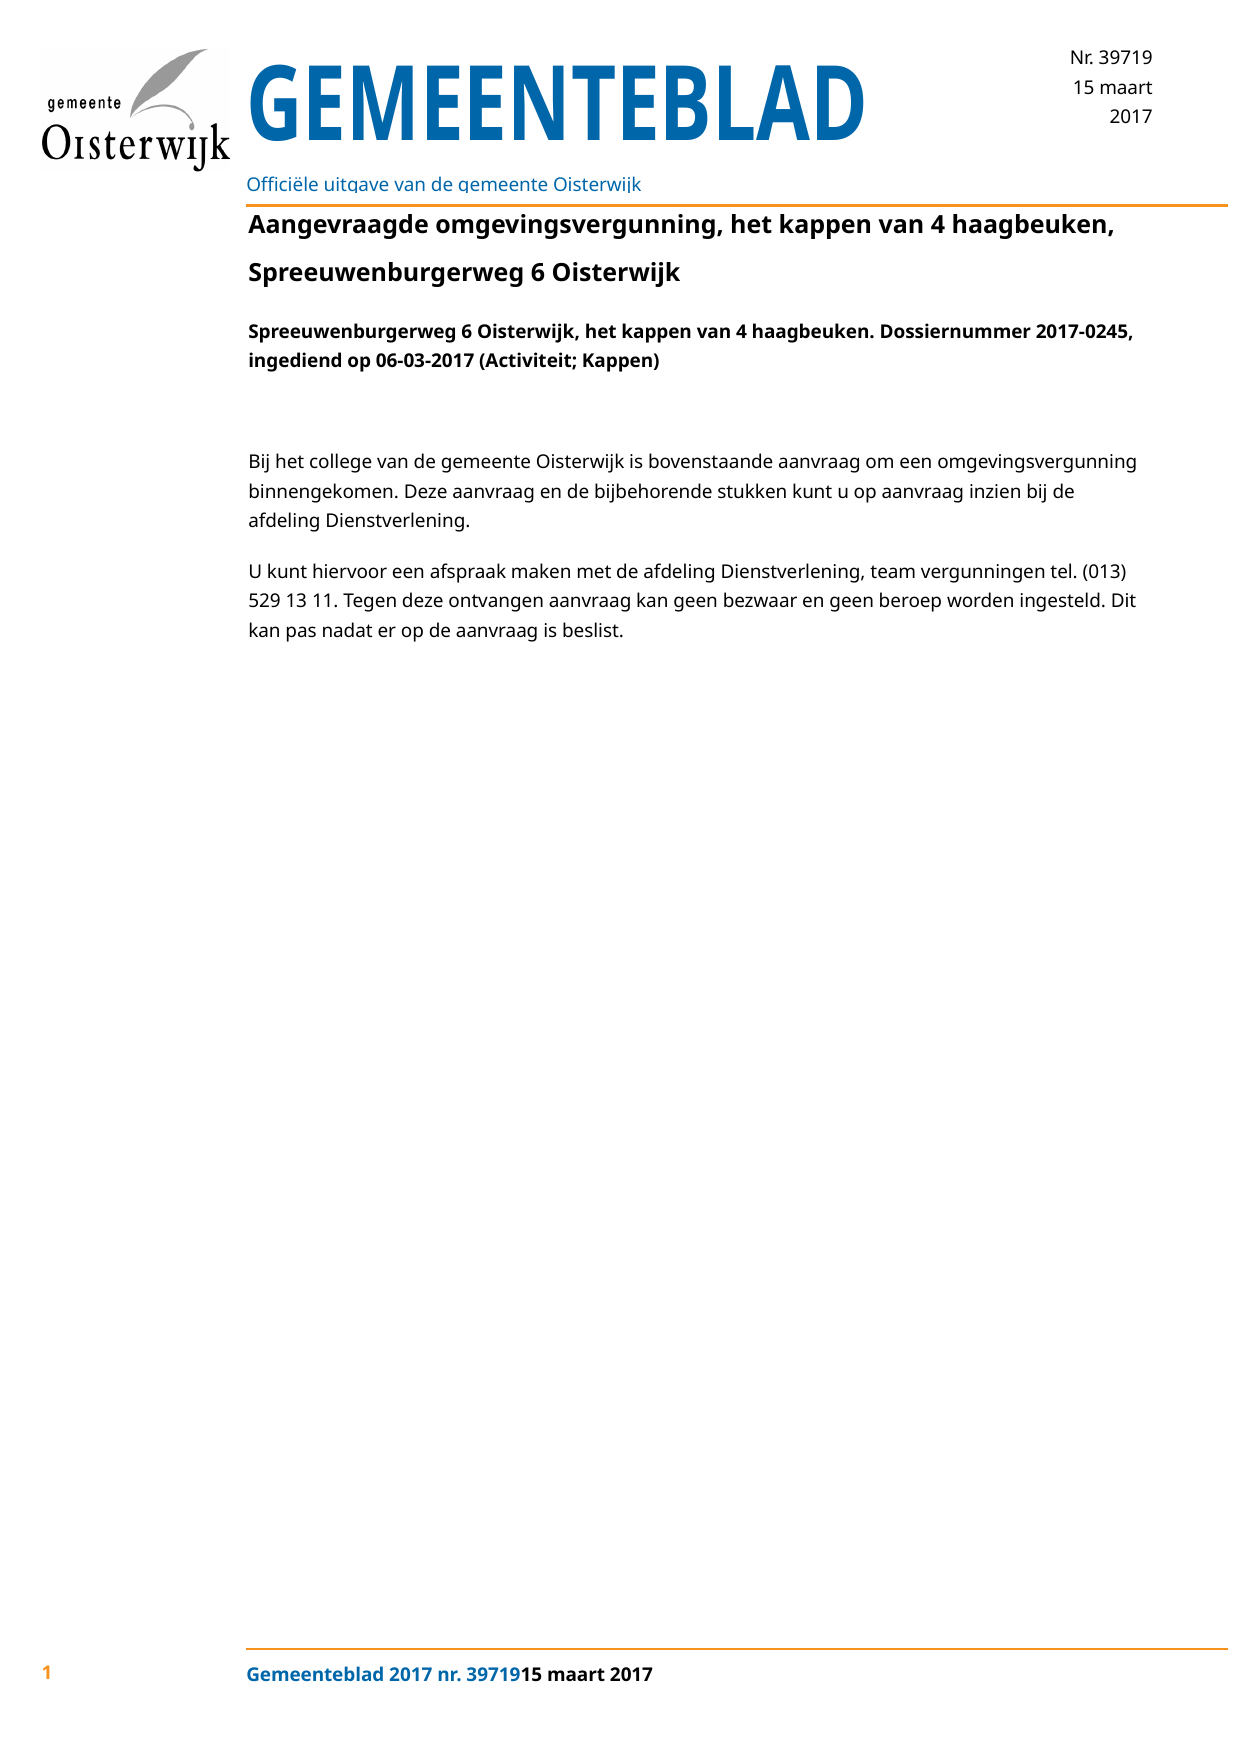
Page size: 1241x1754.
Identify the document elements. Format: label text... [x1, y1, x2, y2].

picture [41, 47, 231, 172]
text Aangevraagde omgevingsvergunning, het kappen van 4 haagbeuken, Spreeuwenburgerweg 6 Oisterwijk [248, 207, 1152, 288]
text Bij het college van de gemeente Oisterwijk is bovenstaande aanvraag om een omgevingsvergunning binnengekomen. Deze aanvraag en de bijbehorende stukken kunt u op aanvraag inzien bij de afdeling Dienstverlening. [248, 448, 1152, 533]
text Spreeuwenburgerweg 6 Oisterwijk, het kappen van 4 haagbeuken. Dossiernummer 2017-0245, ingediend op 06-03-2017 (Activiteit; Kappen) [248, 318, 1152, 373]
text U kunt hiervoor een afspraak maken met de afdeling Dienstverlening, team vergunningen tel. (013) 529 13 11. Tegen deze ontvangen aanvraag kan geen bezwaar en geen beroep worden ingesteld. Dit kan pas nadat er op de aanvraag is beslist. [248, 558, 1152, 643]
